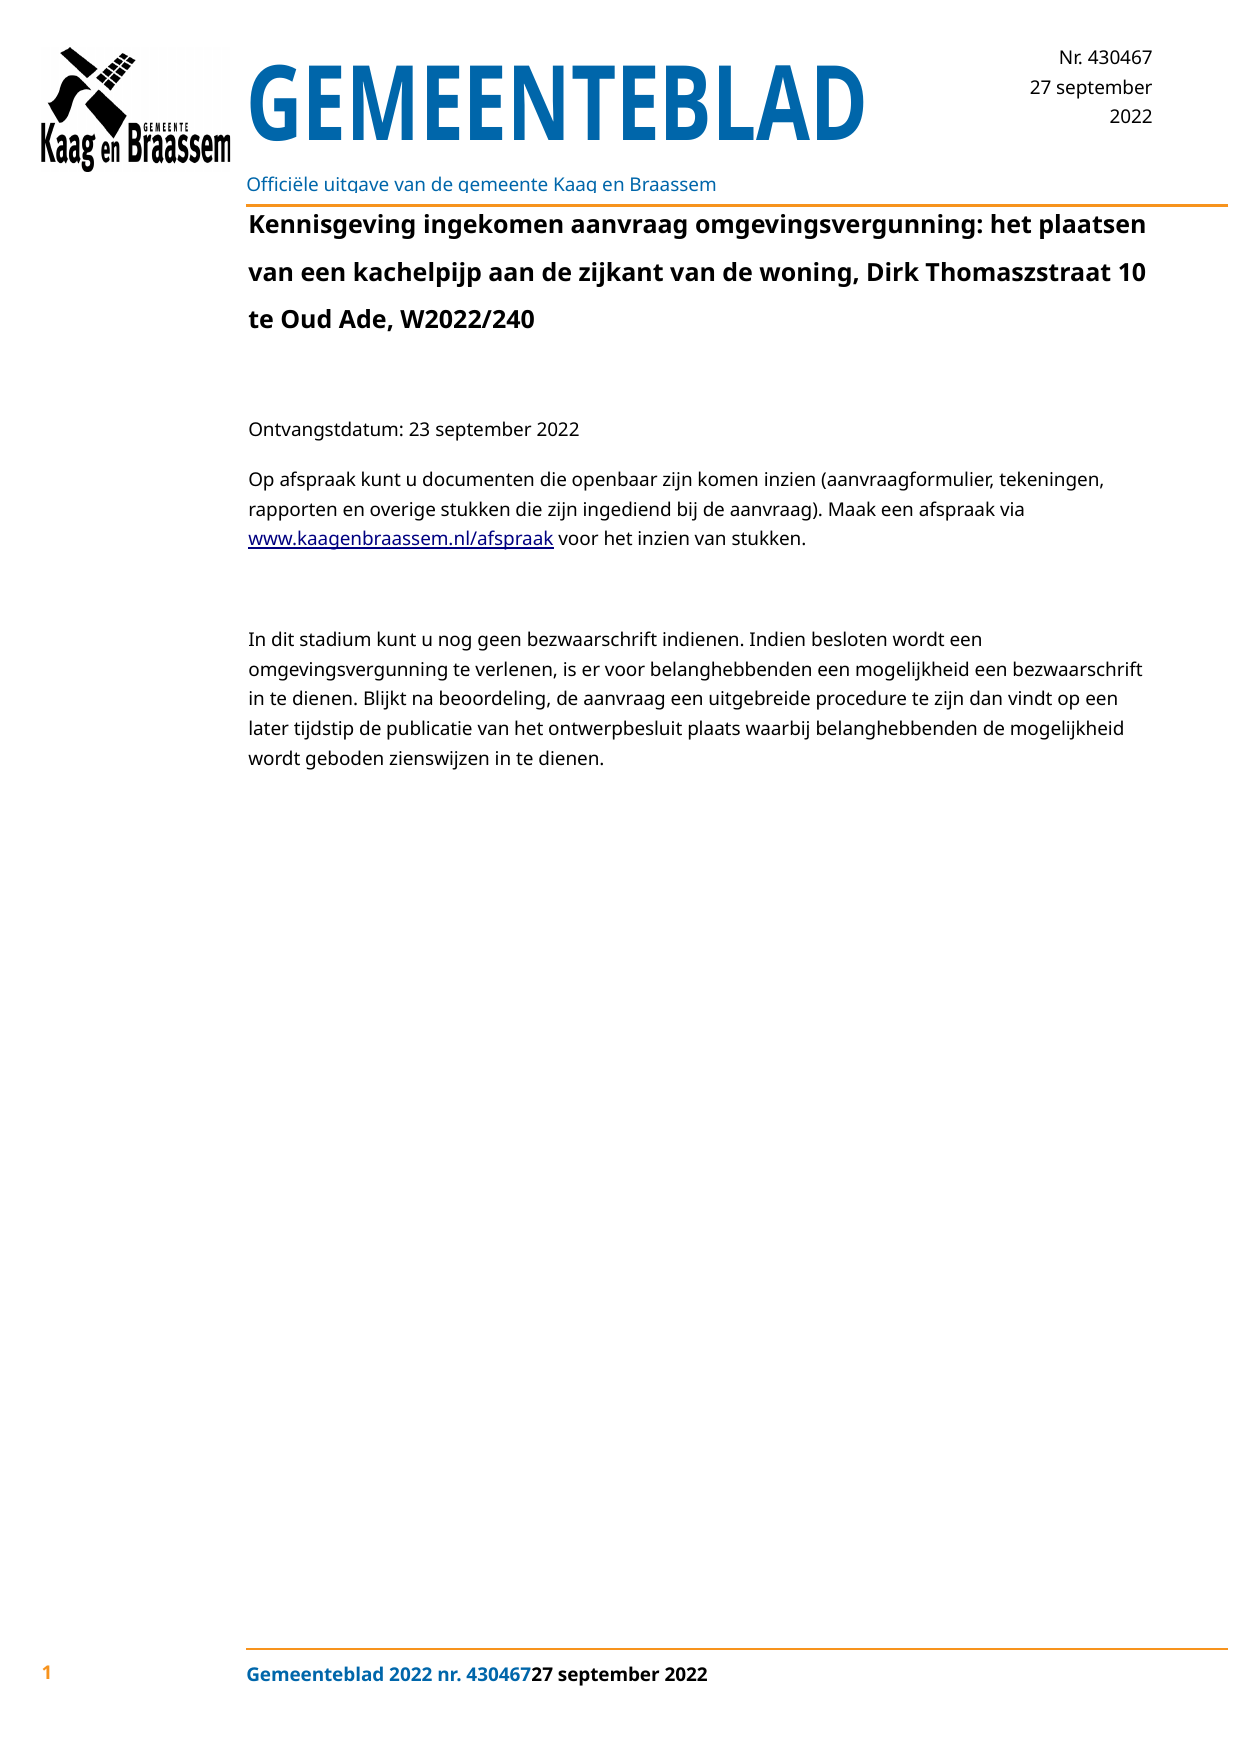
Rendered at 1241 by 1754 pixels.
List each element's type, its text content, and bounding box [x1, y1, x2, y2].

text Ontvangstdatum: 23 september 2022 [248, 416, 1152, 442]
text Kennisgeving ingekomen aanvraag omgevingsvergunning: het plaatsen van een kachelpijp aan de zijkant van de woning, Dirk Thomaszstraat 10 te Oud Ade, W2022/240 [248, 207, 1152, 336]
text In dit stadium kunt u nog geen bezwaarschrift indienen. Indien besloten wordt een omgevingsvergunning te verlenen, is er voor belanghebbenden een mogelijkheid een bezwaarschrift in te dienen. Blijkt na beoordeling, de aanvraag een uitgebreide procedure te zijn dan vindt op een later tijdstip de publicatie van het ontwerpbesluit plaats waarbij belanghebbenden de mogelijkheid wordt geboden zienswijzen in te dienen. [248, 626, 1152, 770]
text Op afspraak kunt u documenten die openbaar zijn komen inzien (aanvraagformulier, tekeningen, rapporten en overige stukken die zijn ingediend bij de aanvraag). Maak een afspraak via www.kaagenbraassem.nl/afspraak voor het inzien van stukken. [248, 466, 1152, 551]
picture [41, 47, 231, 172]
